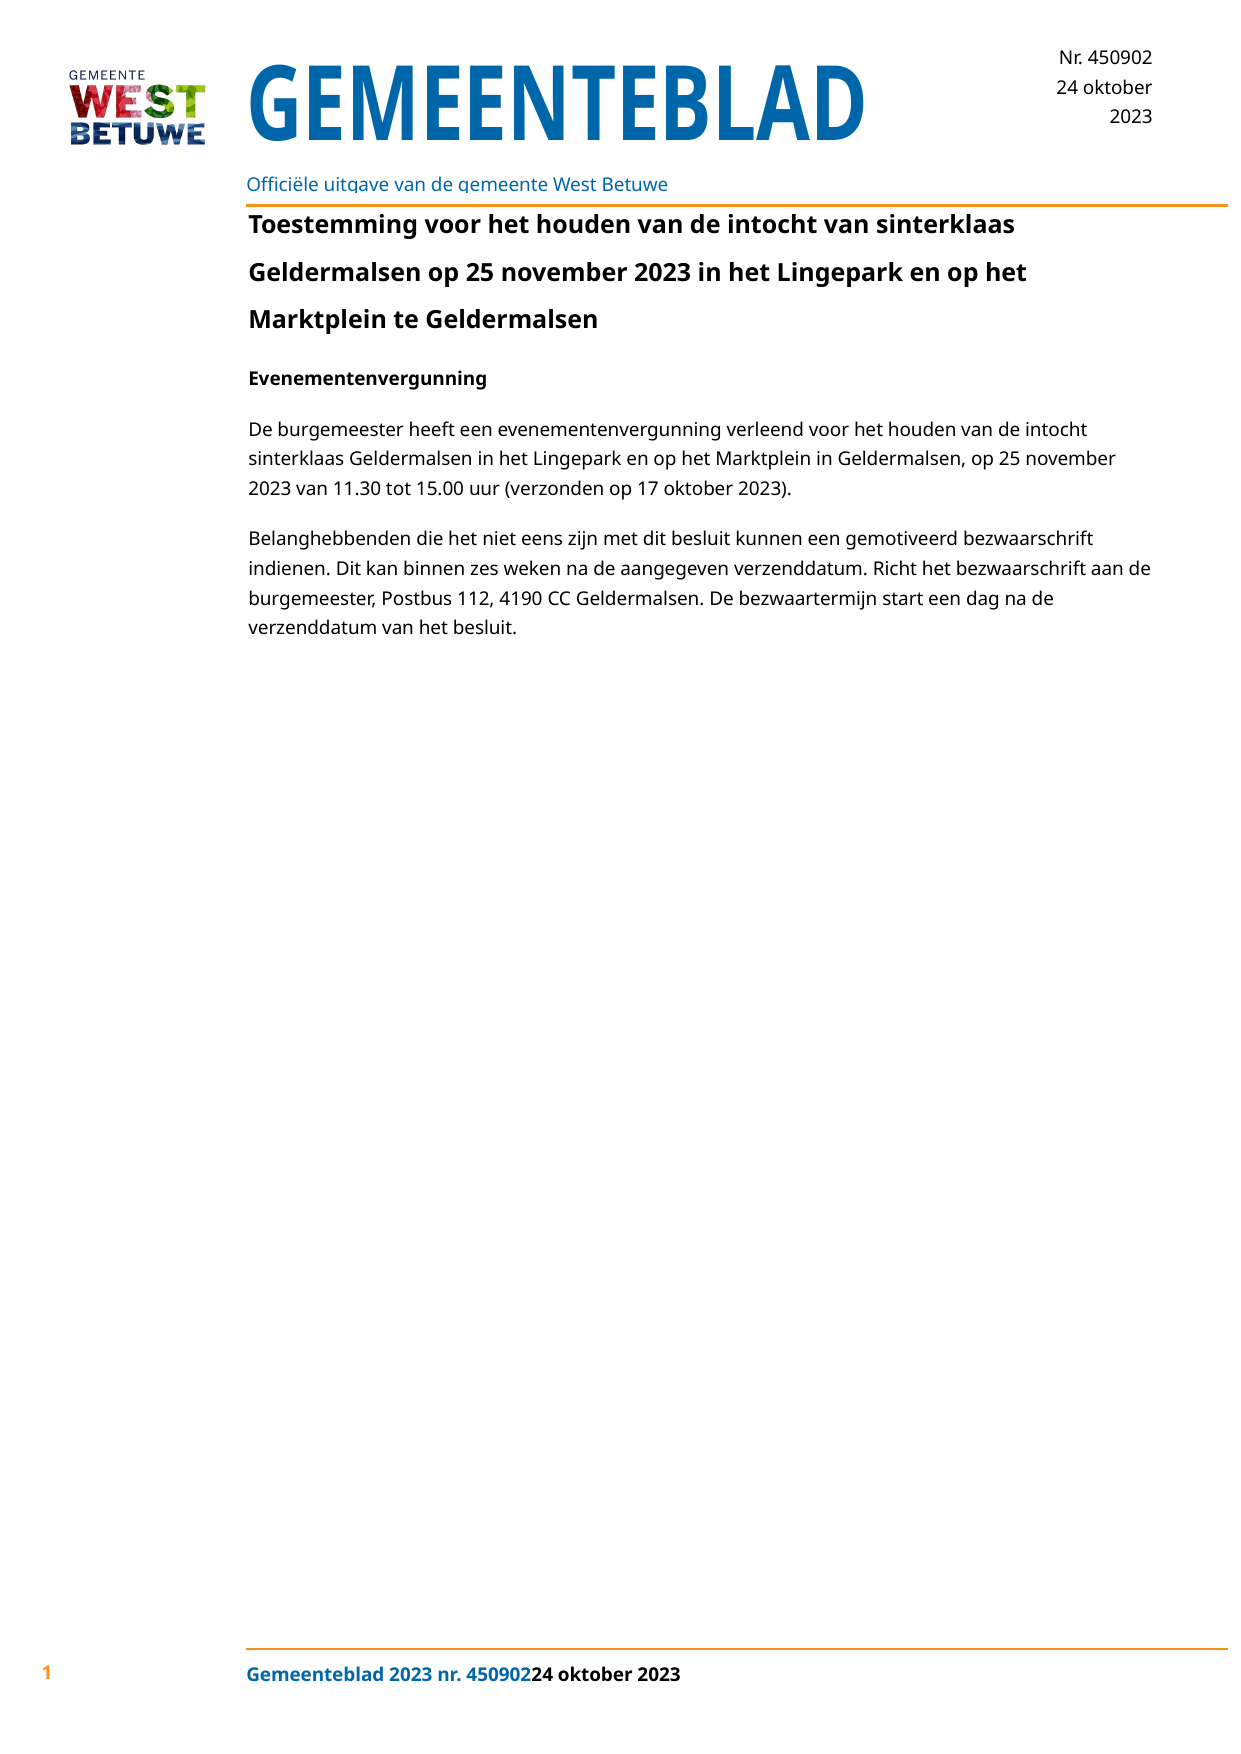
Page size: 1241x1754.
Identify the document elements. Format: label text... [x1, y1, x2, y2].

text De burgemeester heeft een evenementenvergunning verleend voor het houden van de intocht sinterklaas Geldermalsen in het Lingepark en op het Marktplein in Geldermalsen, op 25 november 2023 van 11.30 tot 15.00 uur (verzonden op 17 oktober 2023). [248, 416, 1152, 501]
picture [41, 47, 231, 172]
text Belanghebbenden die het niet eens zijn met dit besluit kunnen een gemotiveerd bezwaarschrift indienen. Dit kan binnen zes weken na de aangegeven verzenddatum. Richt het bezwaarschrift aan de burgemeester, Postbus 112, 4190 CC Geldermalsen. De bezwaartermijn start een dag na de verzenddatum van het besluit. [248, 526, 1152, 640]
text Evenementenvergunning [248, 366, 1152, 391]
text Toestemming voor het houden van de intocht van sinterklaas Geldermalsen op 25 november 2023 in het Lingepark en op het Marktplein te Geldermalsen [248, 207, 1152, 336]
